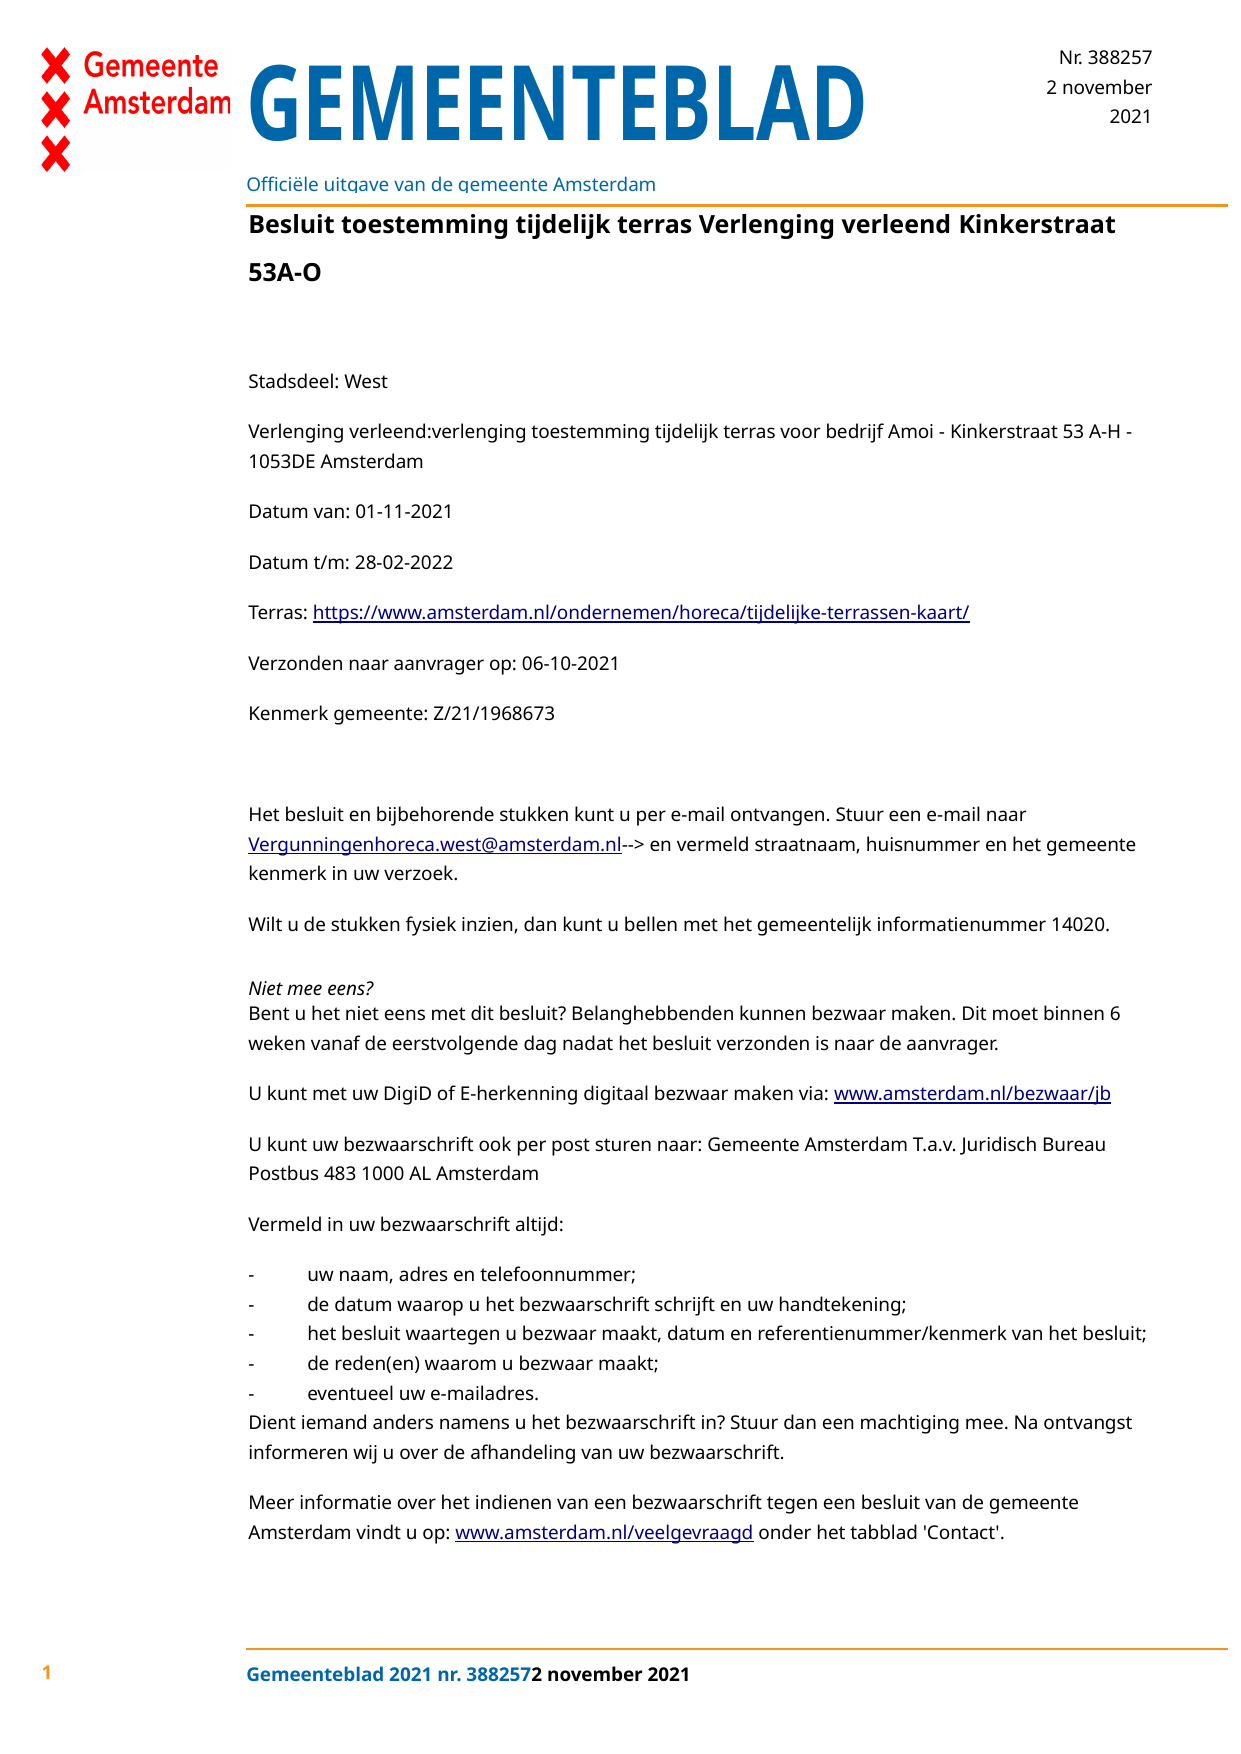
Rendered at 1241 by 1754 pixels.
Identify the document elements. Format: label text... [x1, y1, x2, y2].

text Dient iemand anders namens u het bezwaarschrift in? Stuur dan een machtiging mee. Na ontvangst informeren wij u over de afhandeling van uw bezwaarschrift. [248, 1409, 1152, 1464]
text U kunt uw bezwaarschrift ook per post sturen naar: Gemeente Amsterdam T.a.v. Juridisch Bureau Postbus 483 1000 AL Amsterdam [248, 1131, 1152, 1186]
text Bent u het niet eens met dit besluit? Belanghebbenden kunnen bezwaar maken. Dit moet binnen 6 weken vanaf de eerstvolgende dag nadat het besluit verzonden is naar de aanvrager. [248, 1001, 1152, 1056]
text Datum van: 01-11-2021 [248, 499, 1152, 524]
list eventueel uw e-mailadres. [248, 1380, 1152, 1405]
text Vermeld in uw bezwaarschrift altijd: [248, 1211, 1152, 1237]
list de reden(en) waarom u bezwaar maakt; [248, 1350, 1152, 1376]
text Verlenging verleend:verlenging toestemming tijdelijk terras voor bedrijf Amoi - Kinkerstraat 53 A-H - 1053DE Amsterdam [248, 419, 1152, 474]
picture [41, 47, 231, 172]
text U kunt met uw DigiD of E-herkenning digitaal bezwaar maken via: www.amsterdam.nl/bezwaar/jb [248, 1081, 1152, 1106]
text Verzonden naar aanvrager op: 06-10-2021 [248, 650, 1152, 676]
text Besluit toestemming tijdelijk terras Verlenging verleend Kinkerstraat 53A-O [248, 207, 1152, 288]
list uw naam, adres en telefoonnummer; [248, 1261, 1152, 1287]
text Wilt u de stukken fysiek inzien, dan kunt u bellen met het gemeentelijk informatienummer 14020. [248, 911, 1152, 937]
text Niet mee eens? [248, 975, 1152, 1001]
text Terras: https://www.amsterdam.nl/ondernemen/horeca/tijdelijke-terrassen-kaart/ [248, 599, 1152, 625]
text Het besluit en bijbehorende stukken kunt u per e-mail ontvangen. Stuur een e-mail naar Vergunningenhoreca.west@amsterdam.nl--> en vermeld straatnaam, huisnummer en het gemeente kenmerk in uw verzoek. [248, 801, 1152, 886]
text Stadsdeel: West [248, 368, 1152, 394]
list het besluit waartegen u bezwaar maakt, datum en referentienummer/kenmerk van het besluit; [248, 1321, 1152, 1346]
text Meer informatie over het indienen van een bezwaarschrift tegen een besluit van de gemeente Amsterdam vindt u op: www.amsterdam.nl/veelgevraagd onder het tabblad 'Contact'. [248, 1489, 1152, 1544]
text Datum t/m: 28-02-2022 [248, 549, 1152, 575]
list de datum waarop u het bezwaarschrift schrijft en uw handtekening; [248, 1291, 1152, 1317]
text Kenmerk gemeente: Z/21/1968673 [248, 700, 1152, 726]
